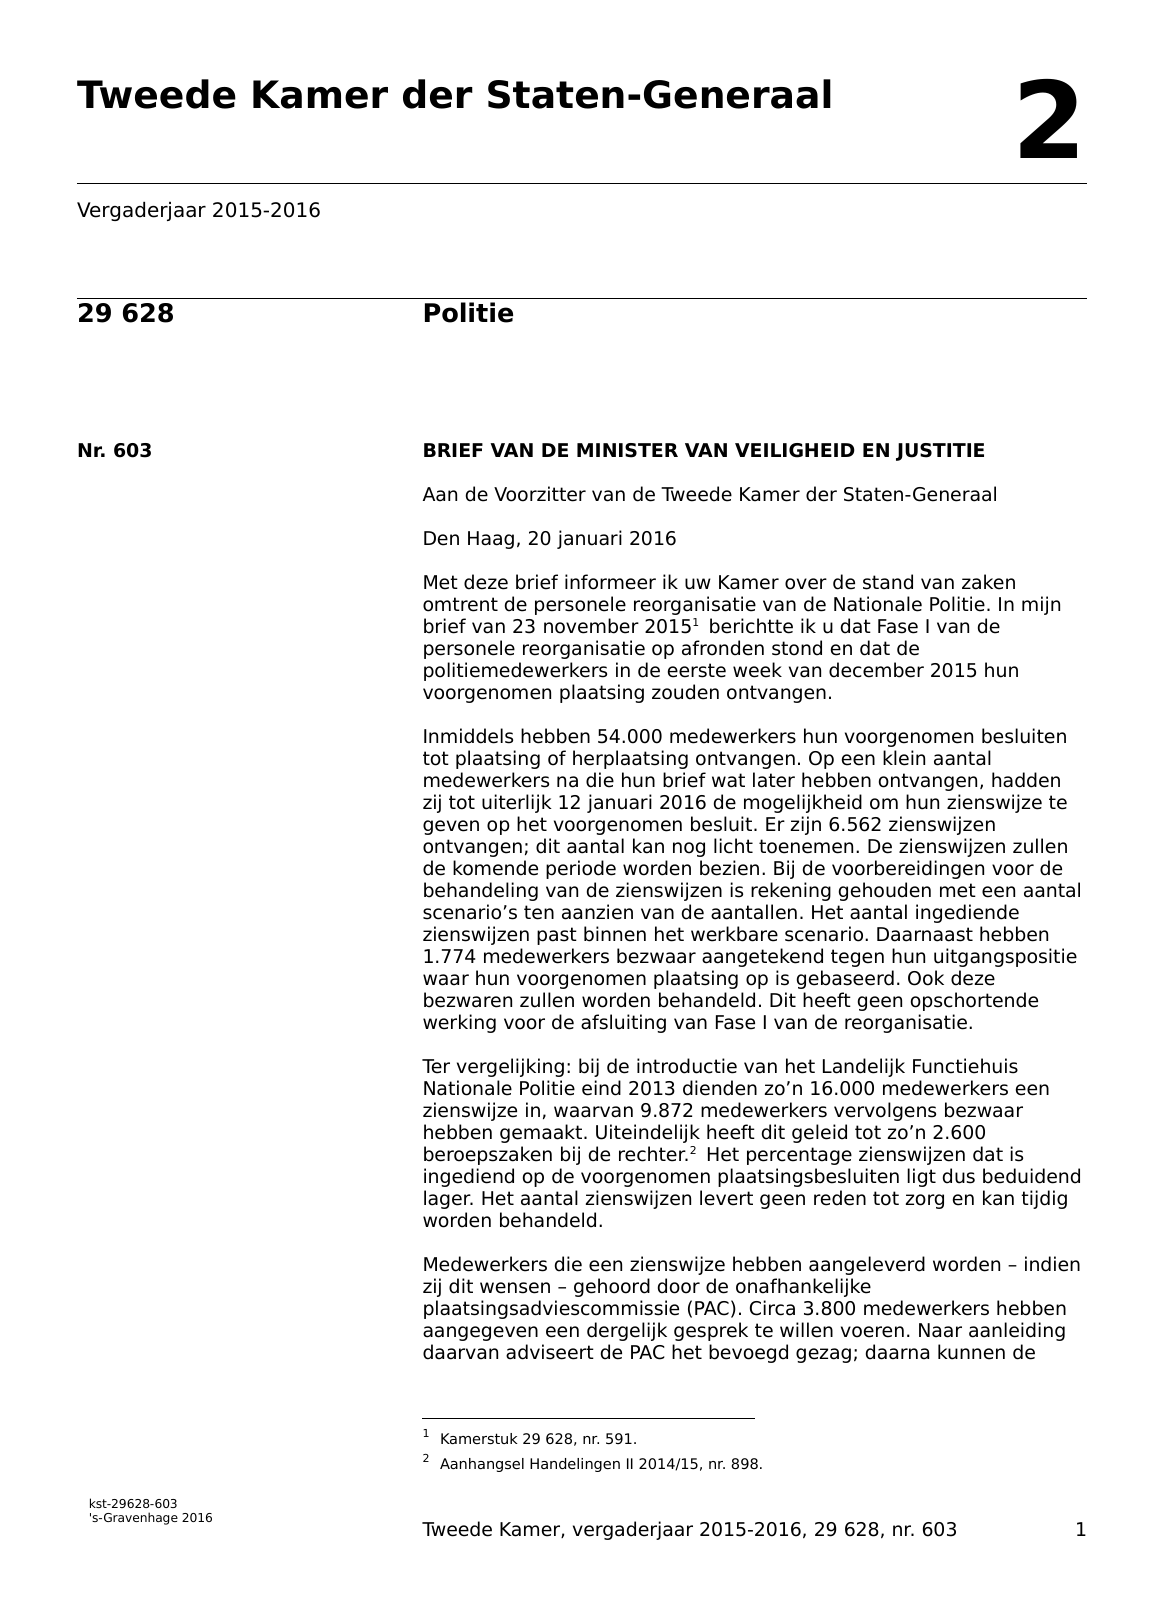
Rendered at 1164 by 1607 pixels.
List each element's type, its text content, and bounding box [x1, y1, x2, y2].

text Den Haag, 20 januari 2016 [422, 528, 1087, 550]
text Met deze brief informeer ik uw Kamer over de stand van zaken omtrent de personele reorganisatie van de Nationale Politie. In mijn brief van 23 november 2015 berichtte ik u dat Fase I van de personele reorganisatie op afronden stond en dat de politiemedewerkers in de eerste week van december 2015 hun voorgenomen plaatsing zouden ontvangen. [422, 572, 1087, 704]
text Aanhangsel Handelingen II 2014/15, nr. 898. [422, 1452, 1087, 1474]
text Inmiddels hebben 54.000 medewerkers hun voorgenomen besluiten tot plaatsing of herplaatsing ontvangen. Op een klein aantal medewerkers na die hun brief wat later hebben ontvangen, hadden zij tot uiterlijk 12 januari 2016 de mogelijkheid om hun zienswijze te geven op het voorgenomen besluit. Er zijn 6.562 zienswijzen ontvangen; dit aantal kan nog licht toenemen. De zienswijzen zullen de komende periode worden bezien. Bij de voorbereidingen voor de behandeling van de zienswijzen is rekening gehouden met een aantal scenario’s ten aanzien van de aantallen. Het aantal ingediende zienswijzen past binnen het werkbare scenario. Daarnaast hebben 1.774 medewerkers bezwaar aangetekend tegen hun uitgangspositie waar hun voorgenomen plaatsing op is gebaseerd. Ook deze bezwaren zullen worden behandeld. Dit heeft geen opschortende werking voor de afsluiting van Fase I van de reorganisatie. [422, 726, 1087, 1034]
text Ter vergelijking: bij de introductie van het Landelijk Functiehuis Nationale Politie eind 2013 dienden zo’n 16.000 medewerkers een zienswijze in, waarvan 9.872 medewerkers vervolgens bezwaar hebben gemaakt. Uiteindelijk heeft dit geleid tot zo’n 2.600 beroepszaken bij de rechter. Het percentage zienswijzen dat is ingediend op de voorgenomen plaatsingsbesluiten ligt dus beduidend lager. Het aantal zienswijzen levert geen reden tot zorg en kan tijdig worden behandeld. [422, 1056, 1087, 1232]
table_header 2 [886, 59, 1087, 183]
subtitle 29 628 Politie [77, 299, 1087, 329]
text kst-29628-603 [88, 1497, 323, 1511]
table_header Tweede Kamer der Staten-Generaal [77, 59, 886, 183]
text Medewerkers die een zienswijze hebben aangeleverd worden – indien zij dit wensen – gehoord door de onafhankelijke plaatsingsadviescommissie (PAC). Circa 3.800 medewerkers hebben aangegeven een dergelijk gesprek te willen voeren. Naar aanleiding daarvan adviseert de PAC het bevoegd gezag; daarna kunnen de [422, 1254, 1087, 1364]
text Aan de Voorzitter van de Tweede Kamer der Staten-Generaal [422, 484, 1087, 506]
text Kamerstuk 29 628, nr. 591. [422, 1427, 1087, 1449]
subtitle Nr. 603 BRIEF VAN DE MINISTER VAN VEILIGHEID EN JUSTITIE [77, 440, 1087, 462]
text 's-Gravenhage 2016 [88, 1511, 323, 1525]
table_cell Vergaderjaar 2015-2016 [77, 184, 1087, 298]
